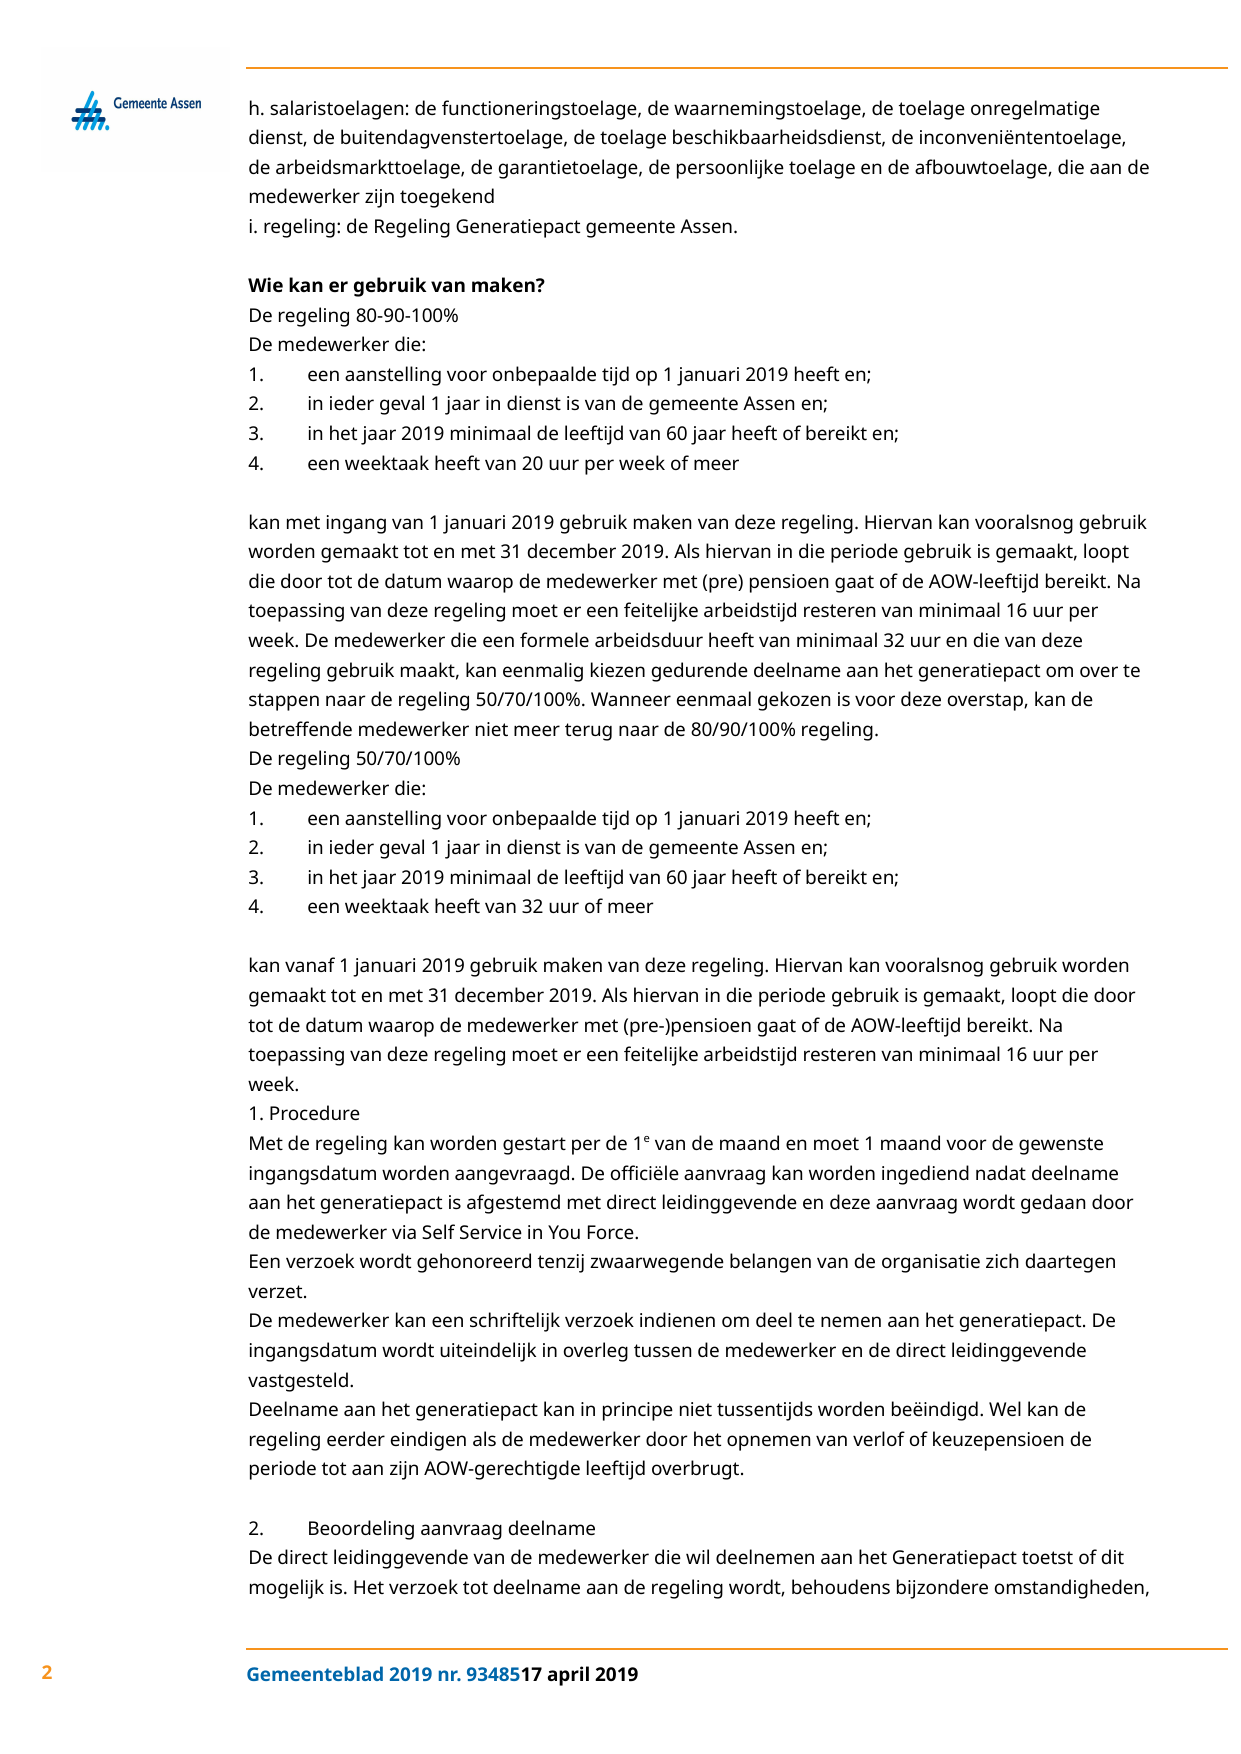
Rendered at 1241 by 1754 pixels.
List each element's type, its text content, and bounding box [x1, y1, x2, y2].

text De medewerker die: [248, 331, 1152, 357]
text h. salaristoelagen: de functioneringstoelage, de waarnemingstoelage, de toelage onregelmatige dienst, de buitendagvenstertoelage, de toelage beschikbaarheidsdienst, de inconveniëntentoelage, de arbeidsmarkttoelage, de garantietoelage, de persoonlijke toelage en de afbouwtoelage, die aan de medewerker zijn toegekend [248, 95, 1152, 209]
text De direct leidinggevende van de medewerker die wil deelnemen aan het Generatiepact toetst of dit mogelijk is. Het verzoek tot deelname aan de regeling wordt, behoudens bijzondere omstandigheden, [248, 1544, 1152, 1600]
text kan met ingang van 1 januari 2019 gebruik maken van deze regeling. Hiervan kan vooralsnog gebruik worden gemaakt tot en met 31 december 2019. Als hiervan in die periode gebruik is gemaakt, loopt die door tot de datum waarop de medewerker met (pre) pensioen gaat of de AOW-leeftijd bereikt. Na toepassing van deze regeling moet er een feitelijke arbeidstijd resteren van minimaal 16 uur per week. De medewerker die een formele arbeidsduur heeft van minimaal 32 uur en die van deze regeling gebruik maakt, kan eenmalig kiezen gedurende deelname aan het generatiepact om over te stappen naar de regeling 50/70/100%. Wanneer eenmaal gekozen is voor deze overstap, kan de betreffende medewerker niet meer terug naar de 80/90/100% regeling. [248, 509, 1152, 742]
list een weektaak heeft van 32 uur of meer [248, 893, 1152, 919]
text Wie kan er gebruik van maken? [248, 272, 1152, 298]
text De medewerker die: [248, 775, 1152, 801]
list Beoordeling aanvraag deelname [248, 1515, 1152, 1541]
list in het jaar 2019 minimaal de leeftijd van 60 jaar heeft of bereikt en; [248, 420, 1152, 446]
picture [41, 47, 231, 172]
list een weektaak heeft van 20 uur per week of meer [248, 450, 1152, 476]
text kan vanaf 1 januari 2019 gebruik maken van deze regeling. Hiervan kan vooralsnog gebruik worden gemaakt tot en met 31 december 2019. Als hiervan in die periode gebruik is gemaakt, loopt die door tot de datum waarop de medewerker met (pre-)pensioen gaat of de AOW-leeftijd bereikt. Na toepassing van deze regeling moet er een feitelijke arbeidstijd resteren van minimaal 16 uur per week. [248, 953, 1152, 1097]
list een aanstelling voor onbepaalde tijd op 1 januari 2019 heeft en; [248, 805, 1152, 831]
text De medewerker kan een schriftelijk verzoek indienen om deel te nemen aan het generatiepact. De ingangsdatum wordt uiteindelijk in overleg tussen de medewerker en de direct leidinggevende vastgesteld. [248, 1308, 1152, 1393]
list een aanstelling voor onbepaalde tijd op 1 januari 2019 heeft en; [248, 361, 1152, 387]
text 1. Procedure [248, 1101, 1152, 1126]
text De regeling 50/70/100% [248, 746, 1152, 771]
list in ieder geval 1 jaar in dienst is van de gemeente Assen en; [248, 834, 1152, 860]
text i. regeling: de Regeling Generatiepact gemeente Assen. [248, 213, 1152, 239]
list in ieder geval 1 jaar in dienst is van de gemeente Assen en; [248, 391, 1152, 416]
list in het jaar 2019 minimaal de leeftijd van 60 jaar heeft of bereikt en; [248, 864, 1152, 890]
text Deelname aan het generatiepact kan in principe niet tussentijds worden beëindigd. Wel kan de regeling eerder eindigen als de medewerker door het opnemen van verlof of keuzepensioen de periode tot aan zijn AOW-gerechtigde leeftijd overbrugt. [248, 1396, 1152, 1481]
text Een verzoek wordt gehonoreerd tenzij zwaarwegende belangen van de organisatie zich daartegen verzet. [248, 1248, 1152, 1304]
text De regeling 80-90-100% [248, 302, 1152, 328]
text Met de regeling kan worden gestart per de 1e van de maand en moet 1 maand voor de gewenste ingangsdatum worden aangevraagd. De officiële aanvraag kan worden ingediend nadat deelname aan het generatiepact is afgestemd met direct leidinggevende en deze aanvraag wordt gedaan door de medewerker via Self Service in You Force. [248, 1130, 1152, 1245]
